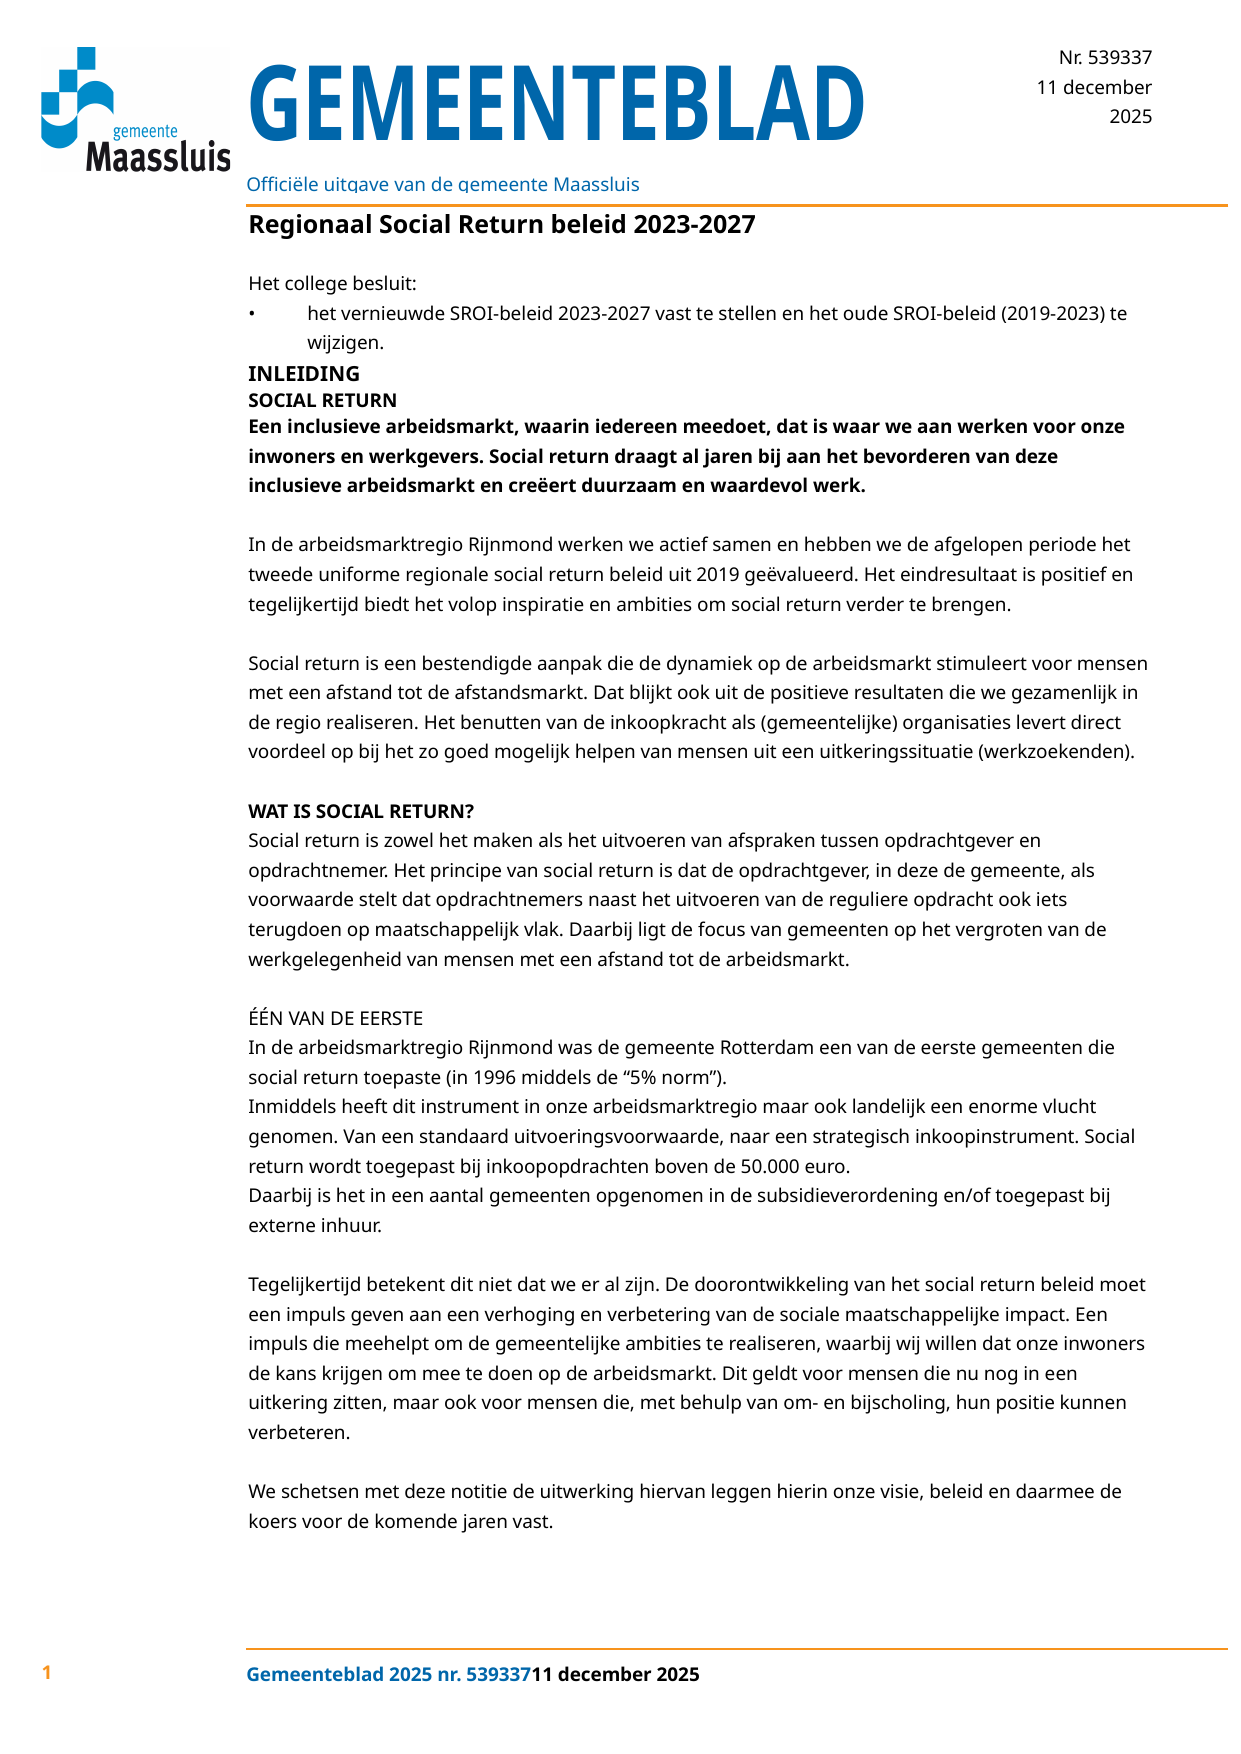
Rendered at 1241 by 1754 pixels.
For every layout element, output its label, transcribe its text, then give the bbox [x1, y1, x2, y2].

text In de arbeidsmarktregio Rijnmond werken we actief samen en hebben we de afgelopen periode het tweede uniforme regionale social return beleid uit 2019 geëvalueerd. Het eindresultaat is positief en tegelijkertijd biedt het volop inspiratie en ambities om social return verder te brengen. [248, 532, 1152, 616]
text Een inclusieve arbeidsmarkt, waarin iedereen meedoet, dat is waar we aan werken voor onze inwoners en werkgevers. Social return draagt al jaren bij aan het bevorderen van deze inclusieve arbeidsmarkt en creëert duurzaam en waardevol werk. [248, 413, 1152, 498]
text Daarbij is het in een aantal gemeenten opgenomen in de subsidieverordening en/of toegepast bij externe inhuur. [248, 1182, 1152, 1238]
text Social return is zowel het maken als het uitvoeren van afspraken tussen opdrachtgever en opdrachtnemer. Het principe van social return is dat de opdrachtgever, in deze de gemeente, als voorwaarde stelt dat opdrachtnemers naast het uitvoeren van de reguliere opdracht ook iets terugdoen op maatschappelijk vlak. Daarbij ligt de focus van gemeenten op het vergroten van de werkgelegenheid van mensen met een afstand tot de arbeidsmarkt. [248, 827, 1152, 971]
text Tegelijkertijd betekent dit niet dat we er al zijn. De doorontwikkeling van het social return beleid moet een impuls geven aan een verhoging en verbetering van de sociale maatschappelijke impact. Een impuls die meehelpt om de gemeentelijke ambities te realiseren, waarbij wij willen dat onze inwoners de kans krijgen om mee te doen op de arbeidsmarkt. Dit geldt voor mensen die nu nog in een uitkering zitten, maar ook voor mensen die, met behulp van om- en bijscholing, hun positie kunnen verbeteren. [248, 1271, 1152, 1445]
picture [41, 47, 77, 92]
text INLEIDING [248, 359, 1152, 387]
text SOCIAL RETURN [248, 387, 1152, 413]
text Social return is een bestendigde aanpak die de dynamiek op de arbeidsmarkt stimuleert voor mensen met een afstand tot de afstandsmarkt. Dat blijkt ook uit de positieve resultaten die we gezamenlijk in de regio realiseren. Het benutten van de inkoopkracht als (gemeentelijke) organisaties levert direct voordeel op bij het zo goed mogelijk helpen van mensen uit een uitkeringssituatie (werkzoekenden). [248, 650, 1152, 764]
list het vernieuwde SROI-beleid 2023-2027 vast te stellen en het oude SROI-beleid (2019-2023) te wijzigen. [248, 300, 1152, 355]
text Inmiddels heeft dit instrument in onze arbeidsmarktregio maar ook landelijk een enorme vlucht genomen. Van een standaard uitvoeringsvoorwaarde, naar een strategisch inkoopinstrument. Social return wordt toegepast bij inkoopopdrachten boven de 50.000 euro. [248, 1094, 1152, 1178]
text In de arbeidsmarktregio Rijnmond was de gemeente Rotterdam een van de eerste gemeenten die social return toepaste (in 1996 middels de “5% norm”). [248, 1034, 1152, 1090]
text Regionaal Social Return beleid 2023-2027 [248, 207, 1152, 241]
text ÉÉN VAN DE EERSTE [248, 1005, 1152, 1031]
picture [41, 47, 231, 172]
text We schetsen met deze notitie de uitwerking hiervan leggen hierin onze visie, beleid en daarmee de koers voor de komende jaren vast. [248, 1478, 1152, 1533]
text Het college besluit: [248, 270, 1152, 296]
text WAT IS SOCIAL RETURN? [248, 798, 1152, 823]
